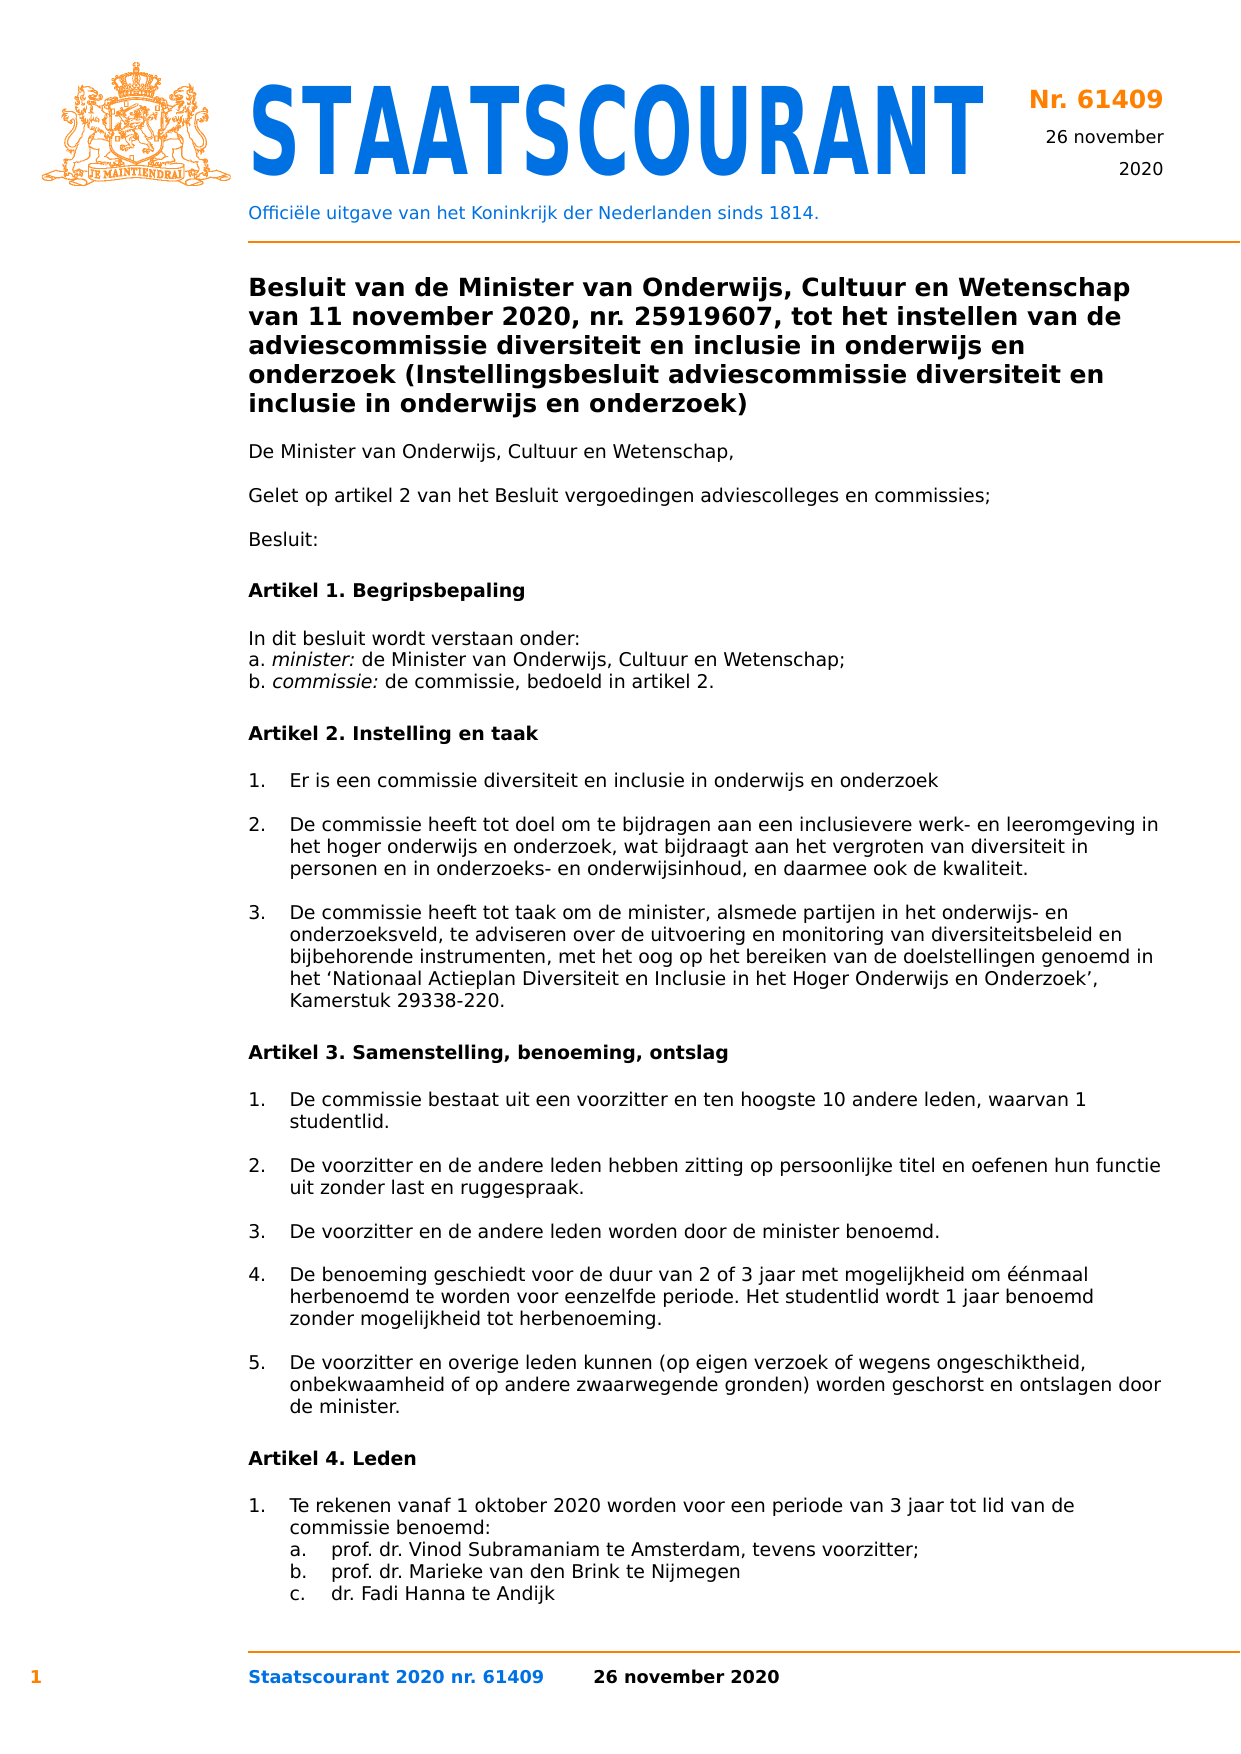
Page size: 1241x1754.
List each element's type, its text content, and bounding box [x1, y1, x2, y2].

text Gelet op artikel 2 van het Besluit vergoedingen adviescolleges en commissies; [248, 484, 1163, 507]
text 1. Er is een commissie diversiteit en inclusie in onderwijs en onderzoek [248, 770, 1163, 792]
text 5. De voorzitter en overige leden kunnen (op eigen verzoek of wegens ongeschiktheid, onbekwaamheid of op andere zwaarwegende gronden) worden geschorst en ontslagen door de minister. [248, 1352, 1163, 1418]
table_header STAATSCOURANT [248, 62, 998, 203]
text a. prof. dr. Vinod Subramaniam te Amsterdam, tevens voorzitter; [289, 1539, 1163, 1561]
subtitle Artikel 3. Samenstelling, benoeming, ontslag [248, 1042, 1163, 1064]
text 3. De voorzitter en de andere leden worden door de minister benoemd. [248, 1221, 1163, 1242]
subtitle Artikel 1. Begripsbepaling [248, 580, 1163, 602]
text b. prof. dr. Marieke van den Brink te Nijmegen [289, 1561, 1163, 1583]
text 4. De benoeming geschiedt voor de duur van 2 of 3 jaar met mogelijkheid om éénmaal herbenoemd te worden voor eenzelfde periode. Het studentlid wordt 1 jaar benoemd zonder mogelijkheid tot herbenoeming. [248, 1264, 1163, 1330]
text 2. De voorzitter en de andere leden hebben zitting op persoonlijke titel en oefenen hun functie uit zonder last en ruggespraak. [248, 1155, 1163, 1199]
text 1. Te rekenen vanaf 1 oktober 2020 worden voor een periode van 3 jaar tot lid van de commissie benoemd: [248, 1495, 1163, 1539]
text Besluit: [248, 528, 1163, 550]
subtitle Besluit van de Minister van Onderwijs, Cultuur en Wetenschap van 11 november 2020, nr. 25919607, tot het instellen van de adviescommissie diversiteit en inclusie in onderwijs en onderzoek (Instellingsbesluit adviescommissie diversiteit en inclusie in onderwijs en onderzoek) [248, 273, 1163, 419]
text a. minister: de Minister van Onderwijs, Cultuur en Wetenschap; [248, 649, 1163, 671]
picture [41, 62, 231, 186]
text 2. De commissie heeft tot doel om te bijdragen aan een inclusievere werk- en leeromgeving in het hoger onderwijs en onderzoek, wat bijdraagt aan het vergroten van diversiteit in personen en in onderzoeks- en onderwijsinhoud, en daarmee ook de kwaliteit. [248, 814, 1163, 880]
table_header [25, 62, 248, 241]
text b. commissie: de commissie, bedoeld in artikel 2. [248, 671, 1163, 693]
subtitle Artikel 4. Leden [248, 1448, 1163, 1470]
table_cell 2020 [998, 153, 1240, 203]
text 3. De commissie heeft tot taak om de minister, alsmede partijen in het onderwijs- en onderzoeksveld, te adviseren over de uitvoering en monitoring van diversiteitsbeleid en bijbehorende instrumenten, met het oog op het bereiken van de doelstellingen genoemd in het ‘Nationaal Actieplan Diversiteit en Inclusie in het Hoger Onderwijs en Onderzoek’, Kamerstuk 29338-220. [248, 902, 1163, 1012]
table_cell Officiële uitgave van het Koninkrijk der Nederlanden sinds 1814. [248, 203, 1240, 241]
text 1. De commissie bestaat uit een voorzitter en ten hoogste 10 andere leden, waarvan 1 studentlid. [248, 1089, 1163, 1133]
table_cell 26 november [998, 121, 1240, 153]
table_header Nr. 61409 [998, 62, 1240, 121]
text De Minister van Onderwijs, Cultuur en Wetenschap, [248, 441, 1163, 463]
subtitle Artikel 2. Instelling en taak [248, 723, 1163, 745]
text In dit besluit wordt verstaan onder: [248, 627, 1163, 649]
text c. dr. Fadi Hanna te Andijk [289, 1583, 1163, 1605]
